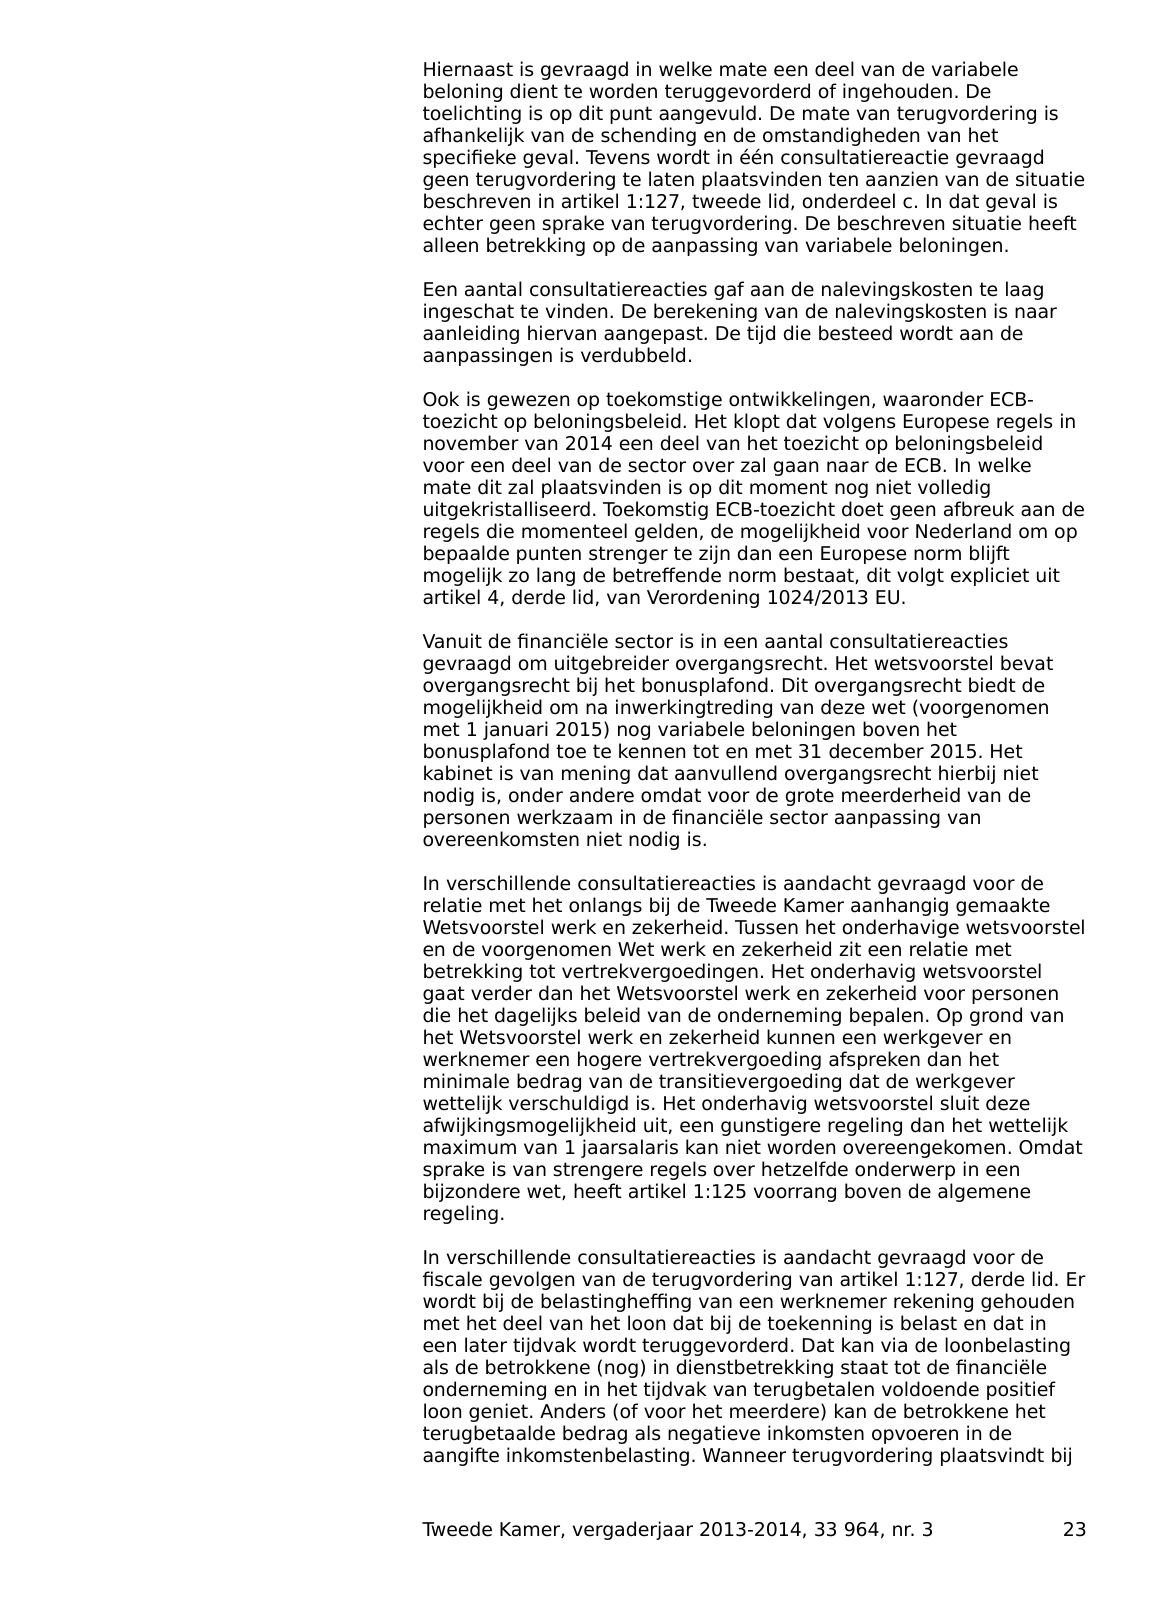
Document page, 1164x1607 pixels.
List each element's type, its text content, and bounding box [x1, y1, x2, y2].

text Hiernaast is gevraagd in welke mate een deel van de variabele beloning dient te worden teruggevorderd of ingehouden. De toelichting is op dit punt aangevuld. De mate van terugvordering is afhankelijk van de schending en de omstandigheden van het specifieke geval. Tevens wordt in één consultatiereactie gevraagd geen terugvordering te laten plaatsvinden ten aanzien van de situatie beschreven in artikel 1:127, tweede lid, onderdeel c. In dat geval is echter geen sprake van terugvordering. De beschreven situatie heeft alleen betrekking op de aanpassing van variabele beloningen. [422, 59, 1087, 257]
text Vanuit de financiële sector is in een aantal consultatiereacties gevraagd om uitgebreider overgangsrecht. Het wetsvoorstel bevat overgangsrecht bij het bonusplafond. Dit overgangsrecht biedt de mogelijkheid om na inwerkingtreding van deze wet (voorgenomen met 1 januari 2015) nog variabele beloningen boven het bonusplafond toe te kennen tot en met 31 december 2015. Het kabinet is van mening dat aanvullend overgangsrecht hierbij niet nodig is, onder andere omdat voor de grote meerderheid van de personen werkzaam in de financiële sector aanpassing van overeenkomsten niet nodig is. [422, 631, 1087, 851]
text In verschillende consultatiereacties is aandacht gevraagd voor de fiscale gevolgen van de terugvordering van artikel 1:127, derde lid. Er wordt bij de belastingheffing van een werknemer rekening gehouden met het deel van het loon dat bij de toekenning is belast en dat in een later tijdvak wordt teruggevorderd. Dat kan via de loonbelasting als de betrokkene (nog) in dienstbetrekking staat tot de financiële onderneming en in het tijdvak van terugbetalen voldoende positief loon geniet. Anders (of voor het meerdere) kan de betrokkene het terugbetaalde bedrag als negatieve inkomsten opvoeren in de aangifte inkomstenbelasting. Wanneer terugvordering plaatsvindt bij [422, 1247, 1087, 1467]
text Een aantal consultatiereacties gaf aan de nalevingskosten te laag ingeschat te vinden. De berekening van de nalevingskosten is naar aanleiding hiervan aangepast. De tijd die besteed wordt aan de aanpassingen is verdubbeld. [422, 279, 1087, 367]
text In verschillende consultatiereacties is aandacht gevraagd voor de relatie met het onlangs bij de Tweede Kamer aanhangig gemaakte Wetsvoorstel werk en zekerheid. Tussen het onderhavige wetsvoorstel en de voorgenomen Wet werk en zekerheid zit een relatie met betrekking tot vertrekvergoedingen. Het onderhavig wetsvoorstel gaat verder dan het Wetsvoorstel werk en zekerheid voor personen die het dagelijks beleid van de onderneming bepalen. Op grond van het Wetsvoorstel werk en zekerheid kunnen een werkgever en werknemer een hogere vertrekvergoeding afspreken dan het minimale bedrag van de transitievergoeding dat de werkgever wettelijk verschuldigd is. Het onderhavig wetsvoorstel sluit deze afwijkingsmogelijkheid uit, een gunstigere regeling dan het wettelijk maximum van 1 jaarsalaris kan niet worden overeengekomen. Omdat sprake is van strengere regels over hetzelfde onderwerp in een bijzondere wet, heeft artikel 1:125 voorrang boven de algemene regeling. [422, 873, 1087, 1225]
text Ook is gewezen op toekomstige ontwikkelingen, waaronder ECB-toezicht op beloningsbeleid. Het klopt dat volgens Europese regels in november van 2014 een deel van het toezicht op beloningsbeleid voor een deel van de sector over zal gaan naar de ECB. In welke mate dit zal plaatsvinden is op dit moment nog niet volledig uitgekristalliseerd. Toekomstig ECB-toezicht doet geen afbreuk aan de regels die momenteel gelden, de mogelijkheid voor Nederland om op bepaalde punten strenger te zijn dan een Europese norm blijft mogelijk zo lang de betreffende norm bestaat, dit volgt expliciet uit artikel 4, derde lid, van Verordening 1024/2013 EU. [422, 389, 1087, 609]
